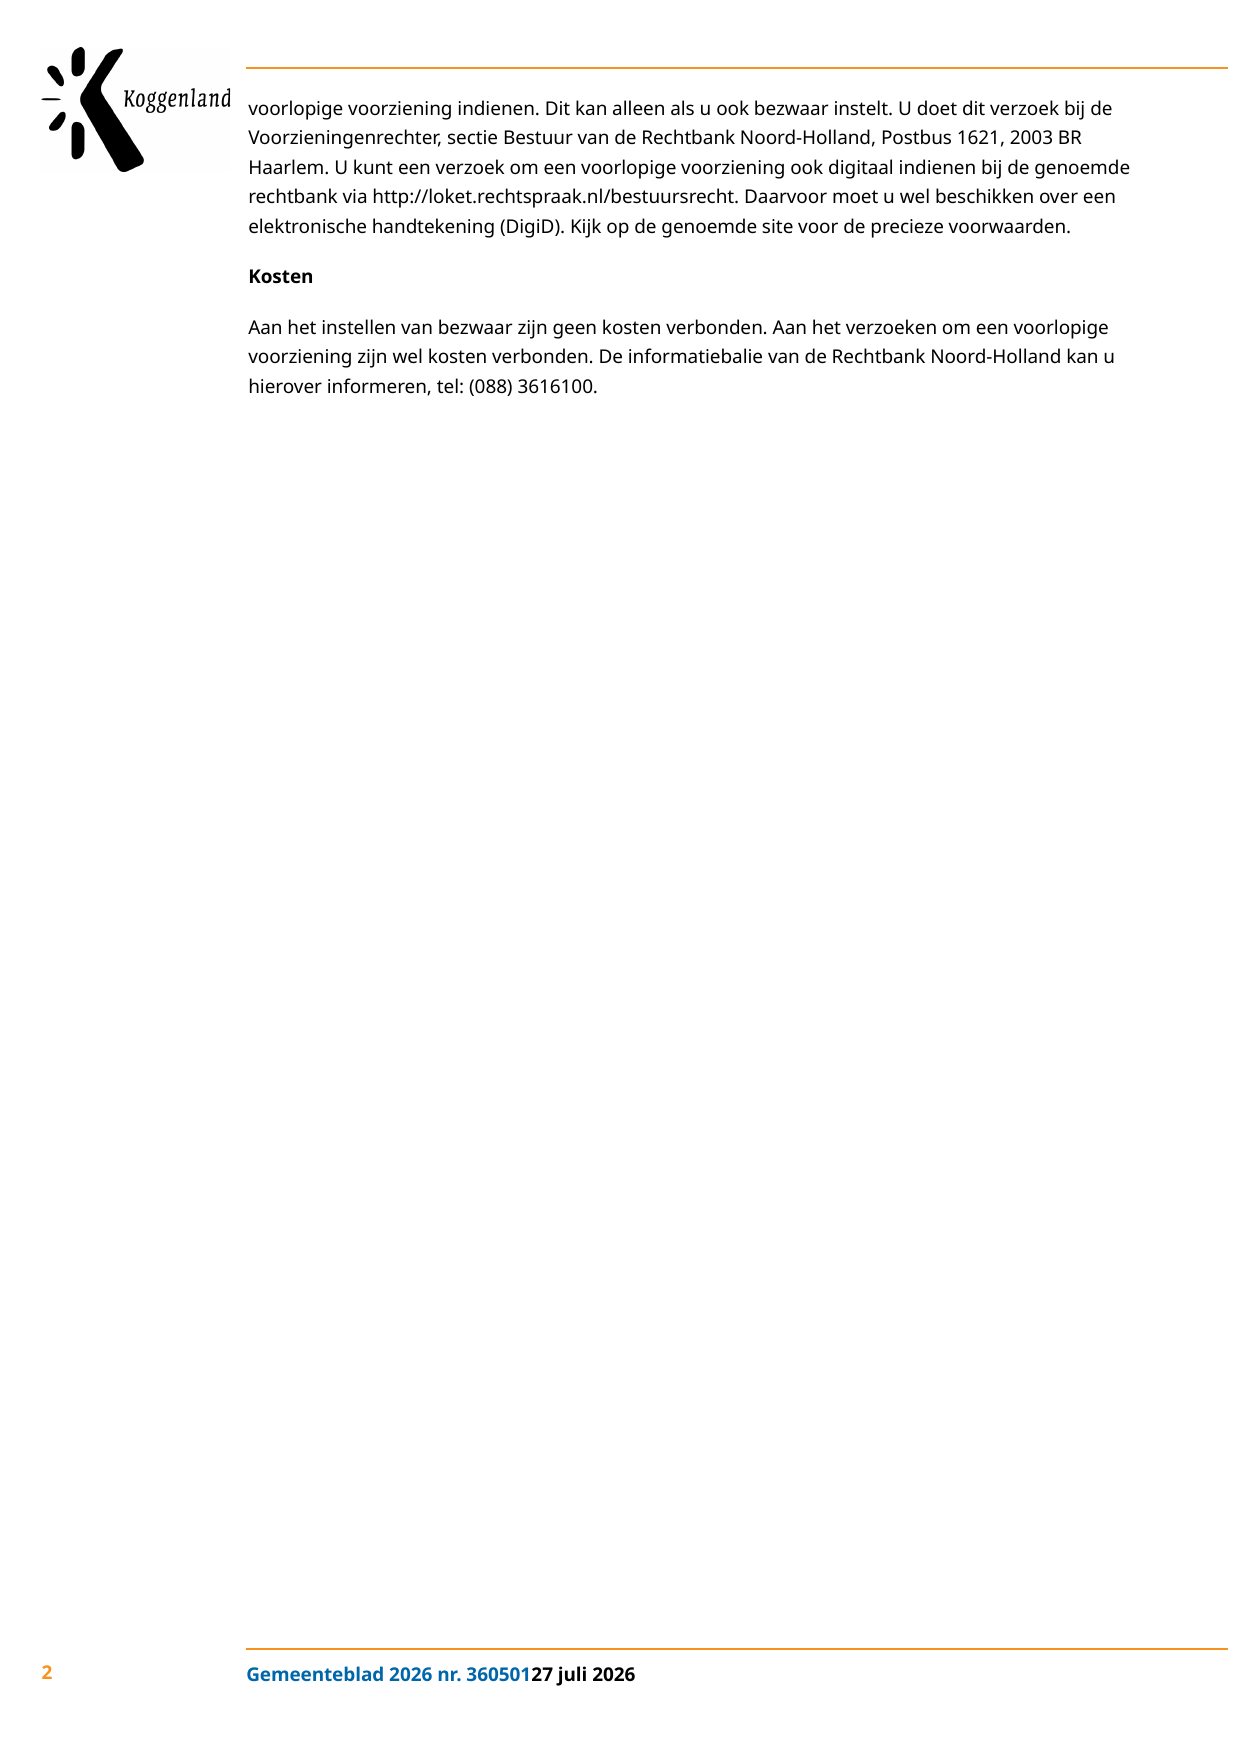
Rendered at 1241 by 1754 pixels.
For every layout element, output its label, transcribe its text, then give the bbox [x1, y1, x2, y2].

text voorlopige voorziening indienen. Dit kan alleen als u ook bezwaar instelt. U doet dit verzoek bij de Voorzieningenrechter, sectie Bestuur van de Rechtbank Noord-Holland, Postbus 1621, 2003 BR Haarlem. U kunt een verzoek om een voorlopige voorziening ook digitaal indienen bij de genoemde rechtbank via http://loket.rechtspraak.nl/bestuursrecht. Daarvoor moet u wel beschikken over een elektronische handtekening (DigiD). Kijk op de genoemde site voor de precieze voorwaarden. [248, 95, 1152, 239]
text Kosten [248, 263, 1152, 289]
picture [41, 47, 231, 172]
text Aan het instellen van bezwaar zijn geen kosten verbonden. Aan het verzoeken om een voorlopige voorziening zijn wel kosten verbonden. De informatiebalie van de Rechtbank Noord-Holland kan u hierover informeren, tel: (088) 3616100. [248, 314, 1152, 399]
